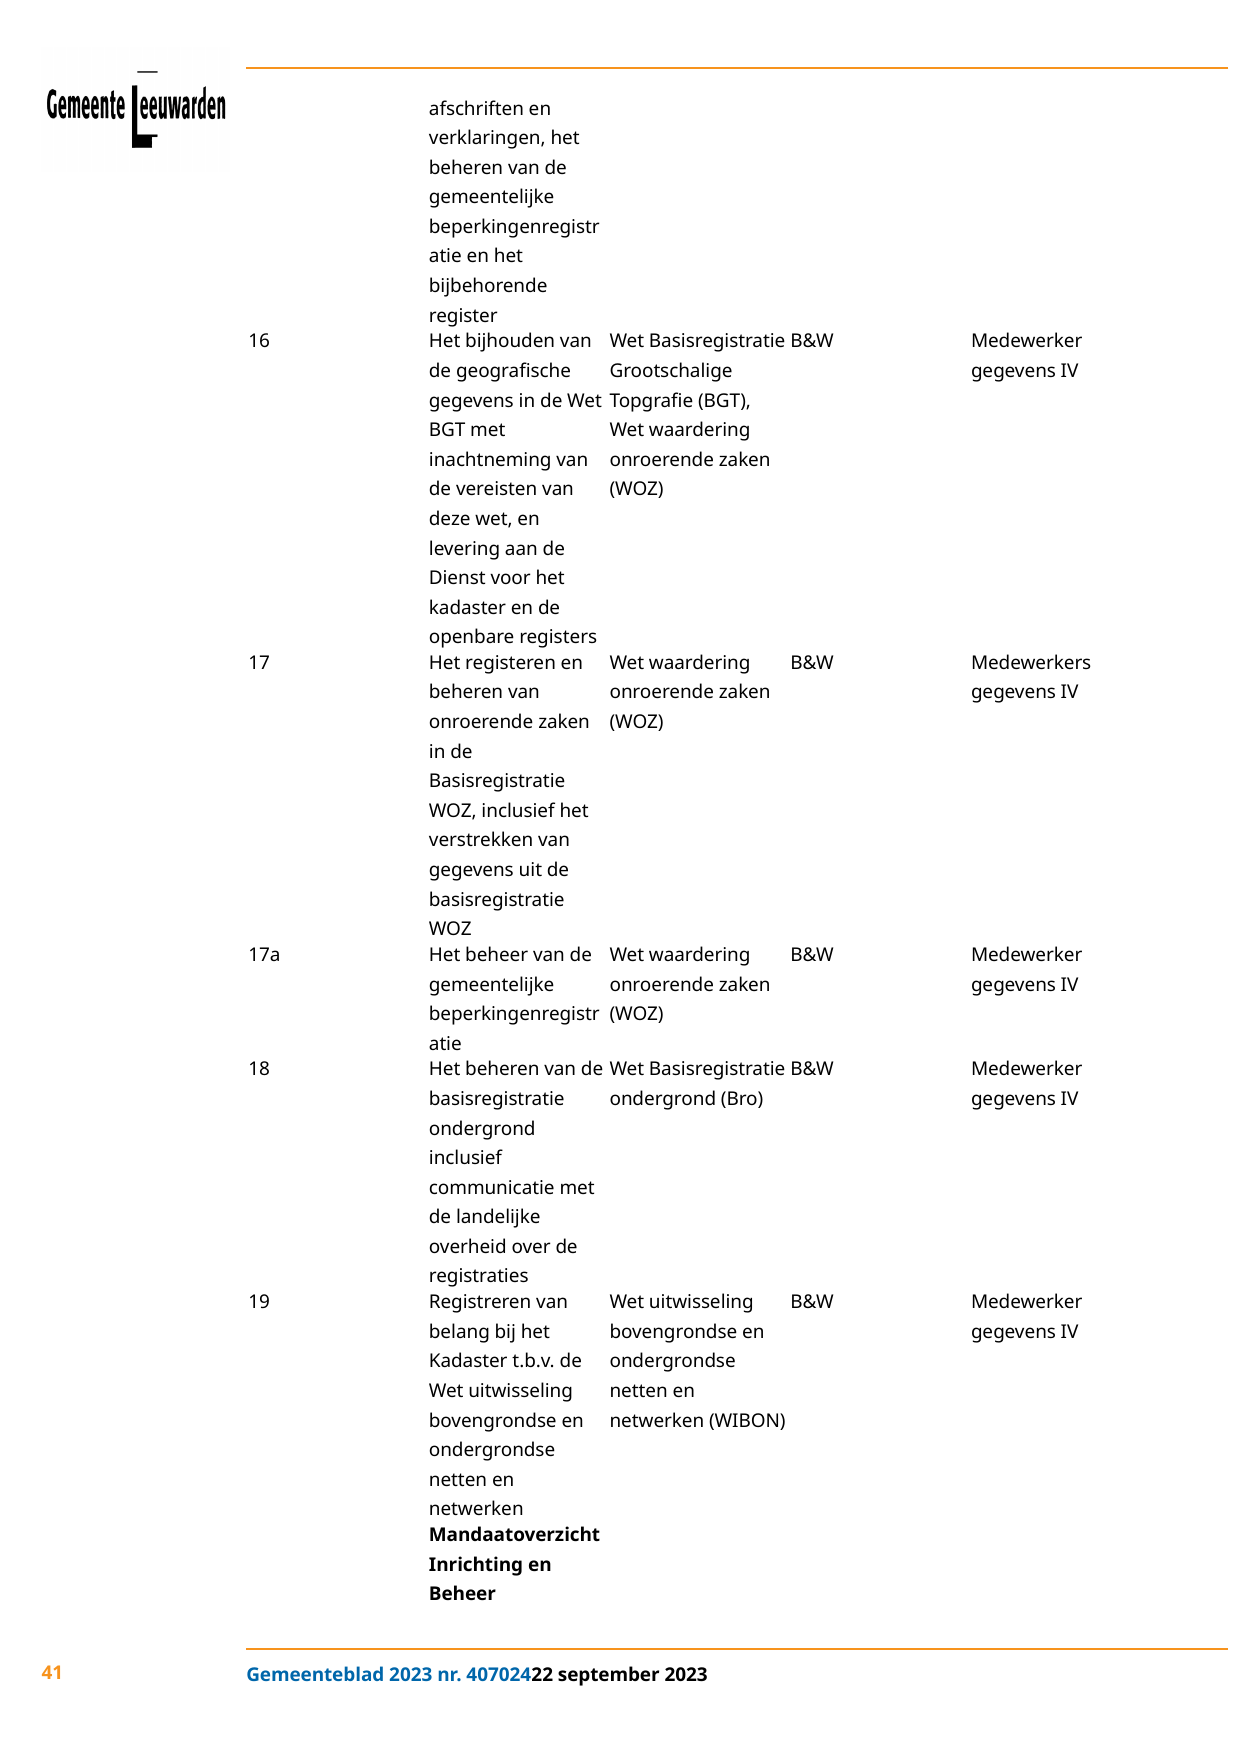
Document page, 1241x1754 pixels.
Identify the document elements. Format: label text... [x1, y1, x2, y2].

picture [41, 47, 231, 172]
table_cell Medewerkers gegevens IV [971, 649, 1152, 941]
table_cell B&W [790, 1056, 971, 1288]
table_cell Wet uitwisseling bovengrondse en ondergrondse netten en netwerken (WIBON) [609, 1289, 790, 1521]
table_cell Medewerker gegevens IV [971, 328, 1152, 649]
table_cell [609, 95, 790, 328]
table_cell Wet waardering onroerende zaken (WOZ) [609, 941, 790, 1056]
table_cell [790, 1521, 971, 1606]
table_cell [971, 1521, 1152, 1606]
table_cell Medewerker gegevens IV [971, 941, 1152, 1056]
table_cell Wet waardering onroerende zaken (WOZ) [609, 649, 790, 941]
table_cell [971, 95, 1152, 328]
table_cell Het beheer van de gemeentelijke beperkingenregistratie [429, 941, 609, 1056]
table_cell 18 [248, 1056, 429, 1288]
table_cell afschriften en verklaringen, het beheren van de gemeentelijke beperkingenregistratie en het bijbehorende register [429, 95, 609, 328]
table_cell [609, 1521, 790, 1606]
table_cell 17a [248, 941, 429, 1056]
table_cell B&W [790, 1289, 971, 1521]
table_cell Wet Basisregistratie Grootschalige Topgrafie (BGT), Wet waardering onroerende zaken (WOZ) [609, 328, 790, 649]
table_cell B&W [790, 649, 971, 941]
table_cell Het beheren van de basisregistratie ondergrond inclusief communicatie met de landelijke overheid over de registraties [429, 1056, 609, 1288]
table_cell Mandaatoverzicht Inrichting en Beheer [429, 1521, 609, 1606]
table_cell [248, 1521, 429, 1606]
table_cell Wet Basisregistratie ondergrond (Bro) [609, 1056, 790, 1288]
table_cell B&W [790, 328, 971, 649]
table_cell 16 [248, 328, 429, 649]
table_cell 19 [248, 1289, 429, 1521]
table_cell 17 [248, 649, 429, 941]
table_cell Het registeren en beheren van onroerende zaken in de Basisregistratie WOZ, inclusief het verstrekken van gegevens uit de basisregistratie WOZ [429, 649, 609, 941]
table_cell Het bijhouden van de geografische gegevens in de Wet BGT met inachtneming van de vereisten van deze wet, en levering aan de Dienst voor het kadaster en de openbare registers [429, 328, 609, 649]
table_cell B&W [790, 941, 971, 1056]
table_cell [790, 95, 971, 328]
table_cell Medewerker gegevens IV [971, 1056, 1152, 1288]
table_cell [248, 95, 429, 328]
table_cell Registreren van belang bij het Kadaster t.b.v. de Wet uitwisseling bovengrondse en ondergrondse netten en netwerken [429, 1289, 609, 1521]
table_cell Medewerker gegevens IV [971, 1289, 1152, 1521]
